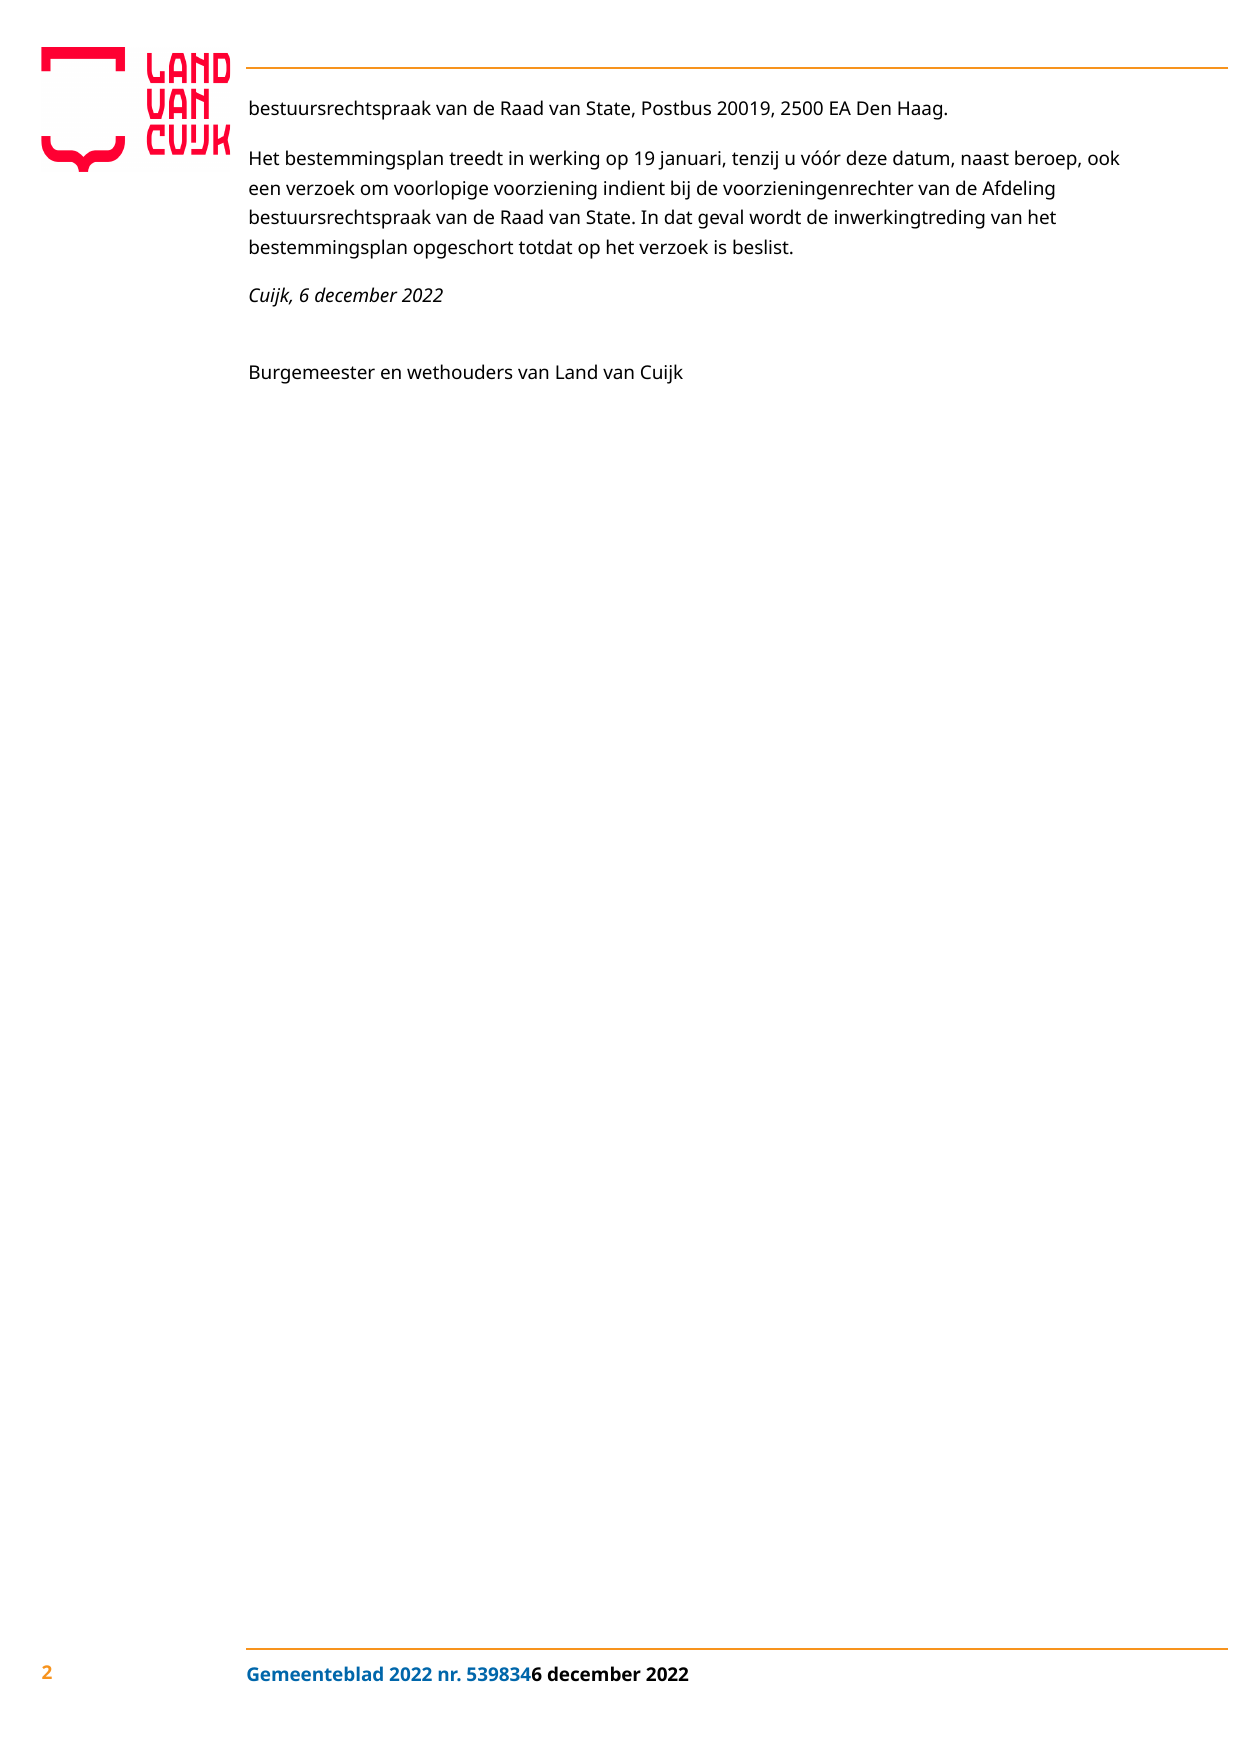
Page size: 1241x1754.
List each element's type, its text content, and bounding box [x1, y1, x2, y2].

text Cuijk, 6 december 2022 [248, 282, 1152, 307]
picture [41, 47, 231, 172]
text bestuursrechtspraak van de Raad van State, Postbus 20019, 2500 EA Den Haag. [248, 95, 1152, 121]
text Burgemeester en wethouders van Land van Cuijk [248, 359, 1152, 385]
text Het bestemmingsplan treedt in werking op 19 januari, tenzij u vóór deze datum, naast beroep, ook een verzoek om voorlopige voorziening indient bij de voorzieningenrechter van de Afdeling bestuursrechtspraak van de Raad van State. In dat geval wordt de inwerkingtreding van het bestemmingsplan opgeschort totdat op het verzoek is beslist. [248, 145, 1152, 260]
